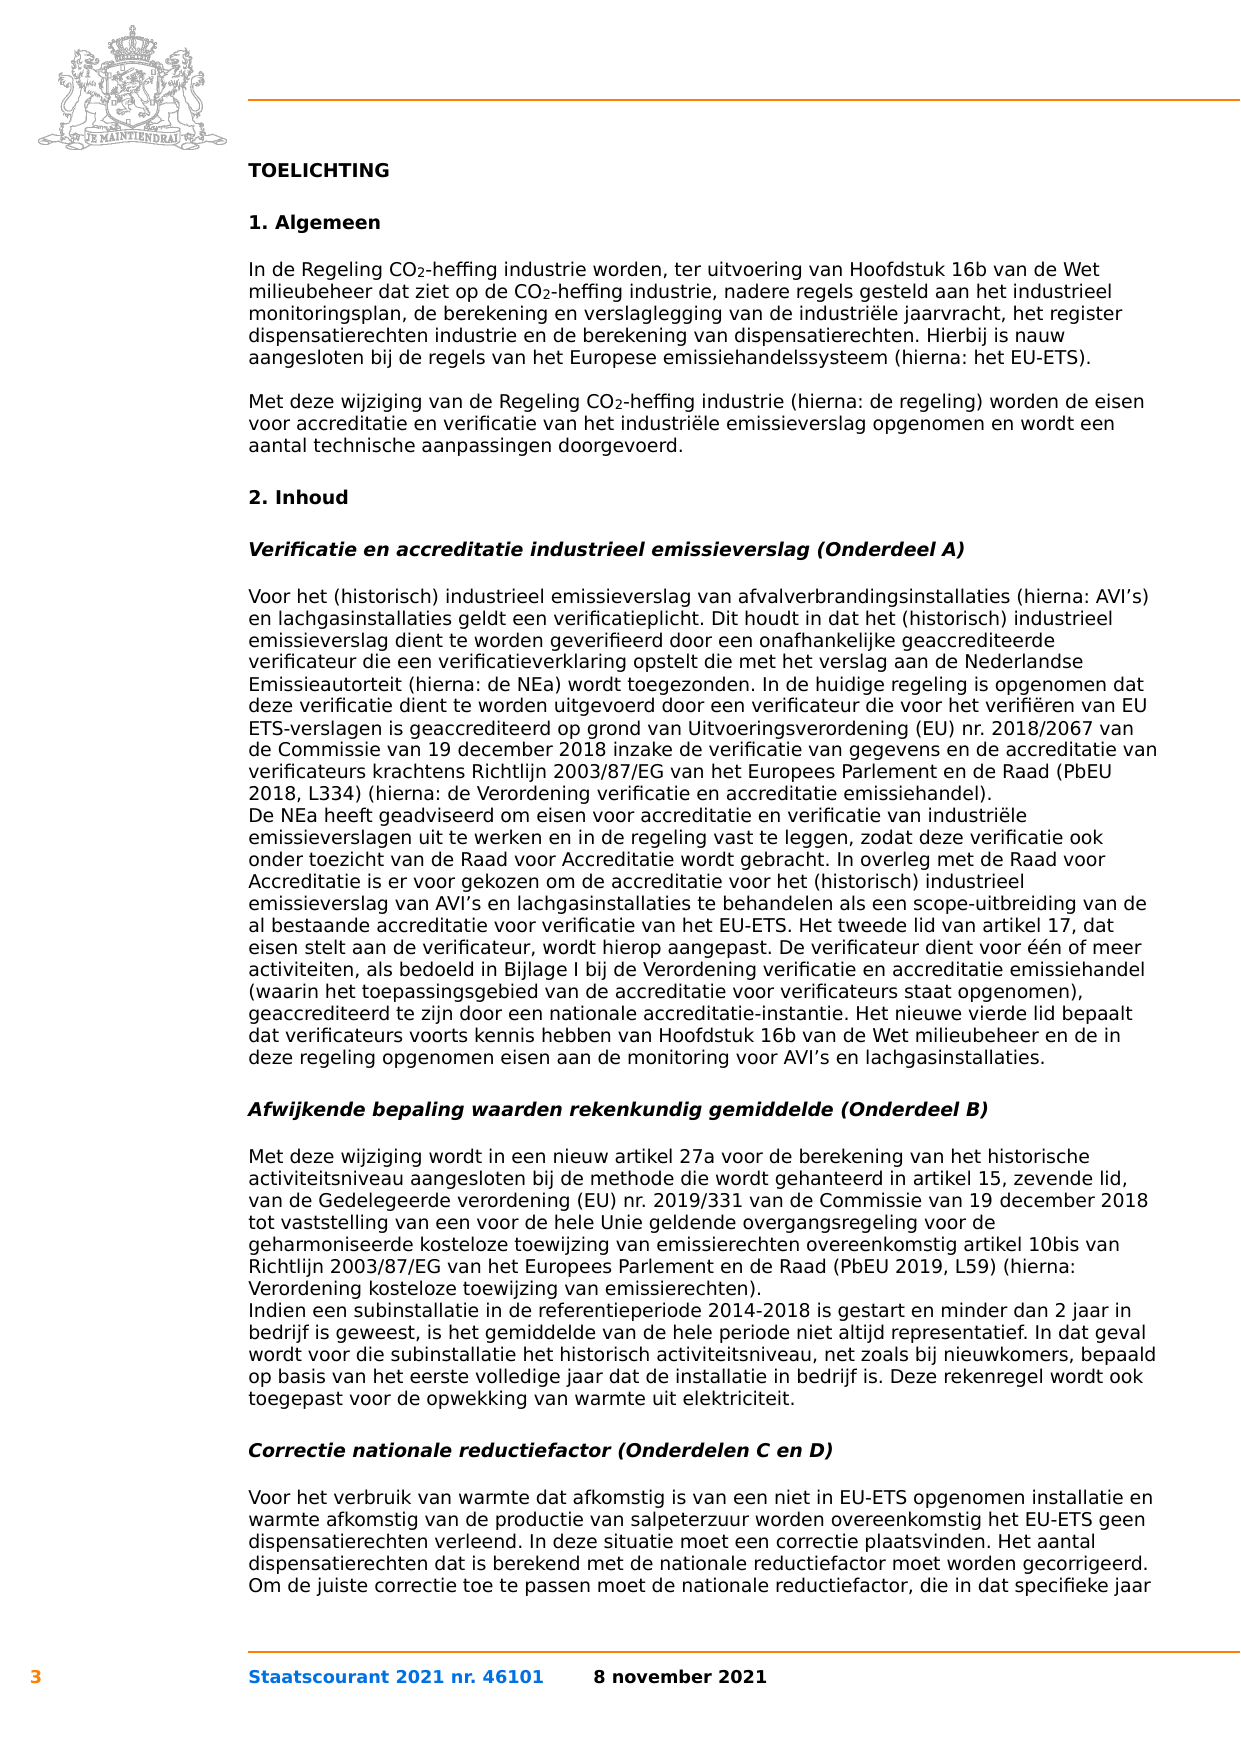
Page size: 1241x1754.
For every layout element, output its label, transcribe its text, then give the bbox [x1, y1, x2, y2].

text In de Regeling CO2-heffing industrie worden, ter uitvoering van Hoofdstuk 16b van de Wet milieubeheer dat ziet op de CO2-heffing industrie, nadere regels gesteld aan het industrieel monitoringsplan, de berekening en verslaglegging van de industriële jaarvracht, het register dispensatierechten industrie en de berekening van dispensatierechten. Hierbij is nauw aangesloten bij de regels van het Europese emissiehandelssysteem (hierna: het EU-ETS). [248, 259, 1163, 369]
text Met deze wijziging wordt in een nieuw artikel 27a voor de berekening van het historische activiteitsniveau aangesloten bij de methode die wordt gehanteerd in artikel 15, zevende lid, van de Gedelegeerde verordening (EU) nr. 2019/331 van de Commissie van 19 december 2018 tot vaststelling van een voor de hele Unie geldende overgangsregeling voor de geharmoniseerde kosteloze toewijzing van emissierechten overeenkomstig artikel 10bis van Richtlijn 2003/87/EG van het Europees Parlement en de Raad (PbEU 2019, L59) (hierna: Verordening kosteloze toewijzing van emissierechten). [248, 1146, 1163, 1300]
subtitle Correctie nationale reductiefactor (Onderdelen C en D) [248, 1440, 1163, 1462]
text Voor het verbruik van warmte dat afkomstig is van een niet in EU-ETS opgenomen installatie en warmte afkomstig van de productie van salpeterzuur worden overeenkomstig het EU-ETS geen dispensatierechten verleend. In deze situatie moet een correctie plaatsvinden. Het aantal dispensatierechten dat is berekend met de nationale reductiefactor moet worden gecorrigeerd. Om de juiste correctie toe te passen moet de nationale reductiefactor, die in dat specifieke jaar [248, 1487, 1163, 1597]
picture [38, 25, 227, 150]
text De NEa heeft geadviseerd om eisen voor accreditatie en verificatie van industriële emissieverslagen uit te werken en in de regeling vast te leggen, zodat deze verificatie ook onder toezicht van de Raad voor Accreditatie wordt gebracht. In overleg met de Raad voor Accreditatie is er voor gekozen om de accreditatie voor het (historisch) industrieel emissieverslag van AVI’s en lachgasinstallaties te behandelen als een scope-uitbreiding van de al bestaande accreditatie voor verificatie van het EU-ETS. Het tweede lid van artikel 17, dat eisen stelt aan de verificateur, wordt hierop aangepast. De verificateur dient voor één of meer activiteiten, als bedoeld in Bijlage I bij de Verordening verificatie en accreditatie emissiehandel (waarin het toepassingsgebied van de accreditatie voor verificateurs staat opgenomen), geaccrediteerd te zijn door een nationale accreditatie-instantie. Het nieuwe vierde lid bepaalt dat verificateurs voorts kennis hebben van Hoofdstuk 16b van de Wet milieubeheer en de in deze regeling opgenomen eisen aan de monitoring voor AVI’s en lachgasinstallaties. [248, 805, 1163, 1069]
subtitle 1. Algemeen [248, 212, 1163, 234]
subtitle 2. Inhoud [248, 487, 1163, 508]
subtitle Verificatie en accreditatie industrieel emissieverslag (Onderdeel A) [248, 538, 1163, 561]
text Voor het (historisch) industrieel emissieverslag van afvalverbrandingsinstallaties (hierna: AVI’s) en lachgasinstallaties geldt een verificatieplicht. Dit houdt in dat het (historisch) industrieel emissieverslag dient te worden geverifieerd door een onafhankelijke geaccrediteerde verificateur die een verificatieverklaring opstelt die met het verslag aan de Nederlandse Emissieautorteit (hierna: de NEa) wordt toegezonden. In de huidige regeling is opgenomen dat deze verificatie dient te worden uitgevoerd door een verificateur die voor het verifiëren van EU ETS-verslagen is geaccrediteerd op grond van Uitvoeringsverordening (EU) nr. 2018/2067 van de Commissie van 19 december 2018 inzake de verificatie van gegevens en de accreditatie van verificateurs krachtens Richtlijn 2003/87/EG van het Europees Parlement en de Raad (PbEU 2018, L334) (hierna: de Verordening verificatie en accreditatie emissiehandel). [248, 586, 1163, 805]
subtitle Afwijkende bepaling waarden rekenkundig gemiddelde (Onderdeel B) [248, 1099, 1163, 1121]
text Met deze wijziging van de Regeling CO2-heffing industrie (hierna: de regeling) worden de eisen voor accreditatie en verificatie van het industriële emissieverslag opgenomen en wordt een aantal technische aanpassingen doorgevoerd. [248, 391, 1163, 457]
subtitle TOELICHTING [248, 160, 1163, 182]
text Indien een subinstallatie in de referentieperiode 2014-2018 is gestart en minder dan 2 jaar in bedrijf is geweest, is het gemiddelde van de hele periode niet altijd representatief. In dat geval wordt voor die subinstallatie het historisch activiteitsniveau, net zoals bij nieuwkomers, bepaald op basis van het eerste volledige jaar dat de installatie in bedrijf is. Deze rekenregel wordt ook toegepast voor de opwekking van warmte uit elektriciteit. [248, 1300, 1163, 1410]
